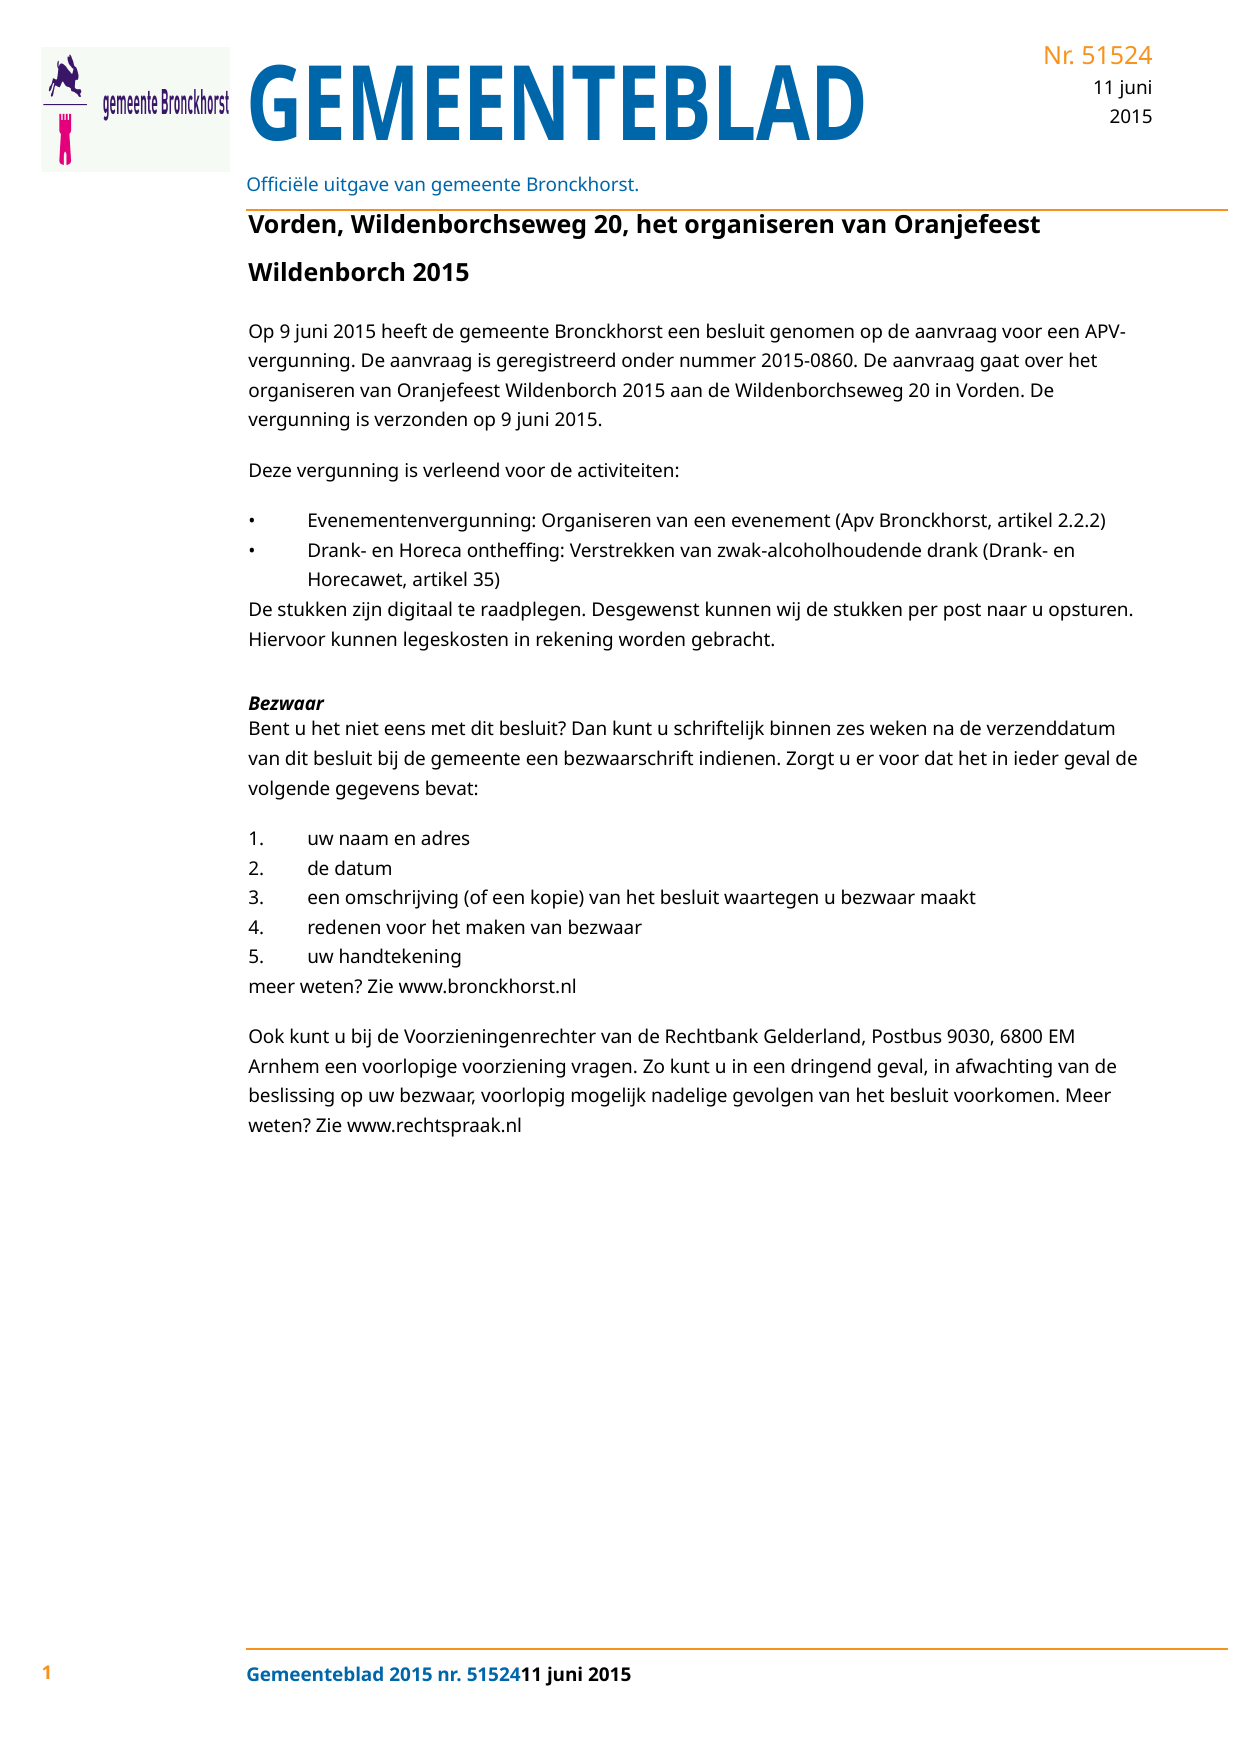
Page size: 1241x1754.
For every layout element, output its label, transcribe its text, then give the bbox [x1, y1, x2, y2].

text Deze vergunning is verleend voor de activiteiten: [248, 457, 1152, 483]
picture [41, 47, 231, 172]
text Vorden, Wildenborchseweg 20, het organiseren van Oranjefeest Wildenborch 2015 [248, 211, 1152, 288]
list Evenementenvergunning: Organiseren van een evenement (Apv Bronckhorst, artikel 2.2.2) [248, 507, 1152, 533]
list Drank- en Horeca ontheffing: Verstrekken van zwak-alcoholhoudende drank (Drank- en Horecawet, artikel 35) [248, 537, 1152, 592]
text Bezwaar [248, 690, 1152, 716]
list uw handtekening [248, 943, 1152, 969]
text De stukken zijn digitaal te raadplegen. Desgewenst kunnen wij de stukken per post naar u opsturen. Hiervoor kunnen legeskosten in rekening worden gebracht. [248, 596, 1152, 652]
text Ook kunt u bij de Voorzieningenrechter van de Rechtbank Gelderland, Postbus 9030, 6800 EM Arnhem een voorlopige voorziening vragen. Zo kunt u in een dringend geval, in afwachting van de beslissing op uw bezwaar, voorlopig mogelijk nadelige gevolgen van het besluit voorkomen. Meer weten? Zie www.rechtspraak.nl [248, 1023, 1152, 1138]
text Bent u het niet eens met dit besluit? Dan kunt u schriftelijk binnen zes weken na de verzenddatum van dit besluit bij de gemeente een bezwaarschrift indienen. Zorgt u er voor dat het in ieder geval de volgende gegevens bevat: [248, 716, 1152, 800]
text Op 9 juni 2015 heeft de gemeente Bronckhorst een besluit genomen op de aanvraag voor een APV-vergunning. De aanvraag is geregistreerd onder nummer 2015-0860. De aanvraag gaat over het organiseren van Oranjefeest Wildenborch 2015 aan de Wildenborchseweg 20 in Vorden. De vergunning is verzonden op 9 juni 2015. [248, 318, 1152, 432]
list een omschrijving (of een kopie) van het besluit waartegen u bezwaar maakt [248, 884, 1152, 910]
list de datum [248, 855, 1152, 880]
list redenen voor het maken van bezwaar [248, 914, 1152, 939]
list uw naam en adres [248, 825, 1152, 851]
text meer weten? Zie www.bronckhorst.nl [248, 973, 1152, 999]
